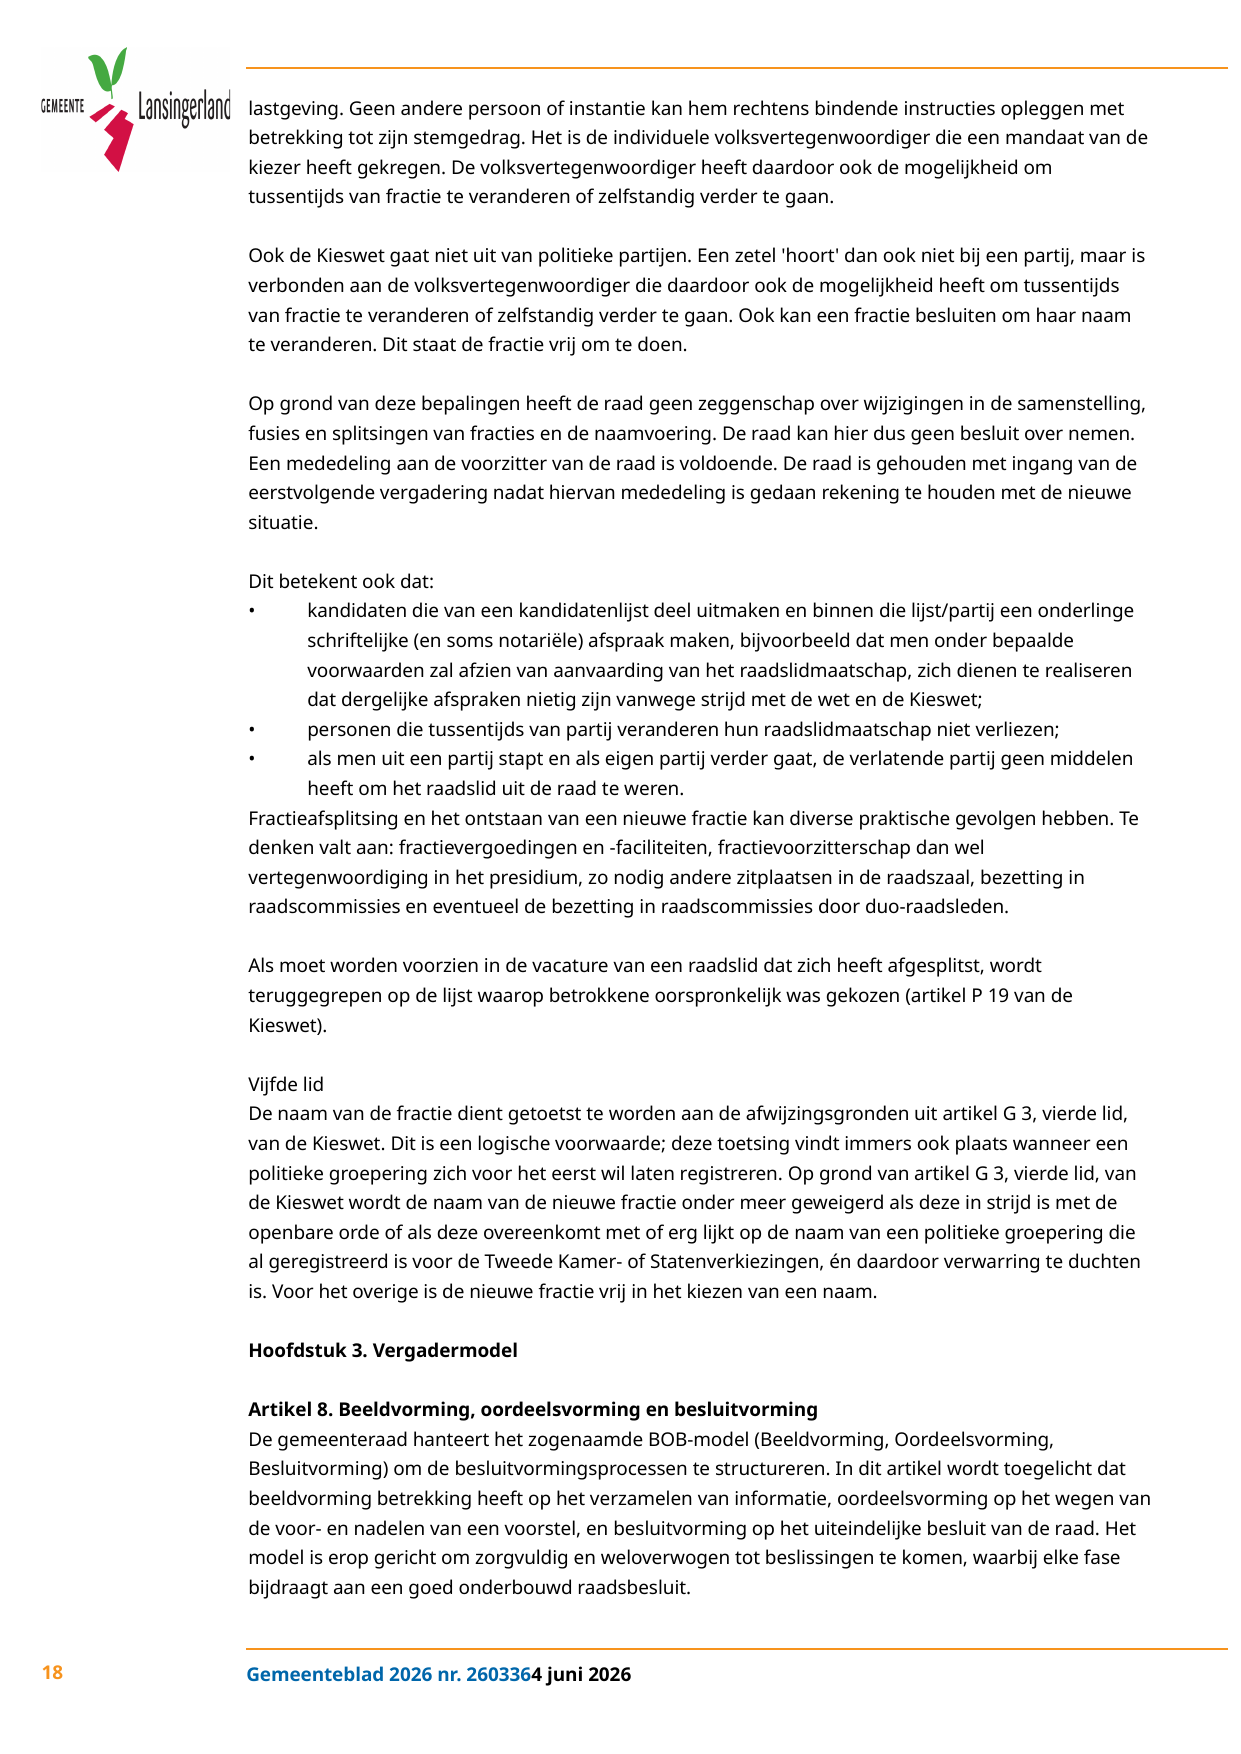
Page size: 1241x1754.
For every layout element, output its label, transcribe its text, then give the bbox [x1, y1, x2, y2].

picture [41, 47, 231, 172]
text De gemeenteraad hanteert het zogenaamde BOB-model (Beeldvorming, Oordeelsvorming, Besluitvorming) om de besluitvormingsprocessen te structureren. In dit artikel wordt toegelicht dat beeldvorming betrekking heeft op het verzamelen van informatie, oordeelsvorming op het wegen van de voor- en nadelen van een voorstel, en besluitvorming op het uiteindelijke besluit van de raad. Het model is erop gericht om zorgvuldig en weloverwogen tot beslissingen te komen, waarbij elke fase bijdraagt aan een goed onderbouwd raadsbesluit. [248, 1426, 1152, 1600]
text Vijfde lid [248, 1071, 1152, 1097]
text Dit betekent ook dat: [248, 568, 1152, 594]
text Hoofdstuk 3. Vergadermodel [248, 1337, 1152, 1363]
text Als moet worden voorzien in de vacature van een raadslid dat zich heeft afgesplitst, wordt teruggegrepen op de lijst waarop betrokkene oorspronkelijk was gekozen (artikel P 19 van de Kieswet). [248, 953, 1152, 1038]
text De naam van de fractie dient getoetst te worden aan de afwijzingsgronden uit artikel G 3, vierde lid, van de Kieswet. Dit is een logische voorwaarde; deze toetsing vindt immers ook plaats wanneer een politieke groepering zich voor het eerst wil laten registreren. Op grond van artikel G 3, vierde lid, van de Kieswet wordt de naam van de nieuwe fractie onder meer geweigerd als deze in strijd is met de openbare orde of als deze overeenkomt met of erg lijkt op de naam van een politieke groepering die al geregistreerd is voor de Tweede Kamer- of Statenverkiezingen, én daardoor verwarring te duchten is. Voor het overige is de nieuwe fractie vrij in het kiezen van een naam. [248, 1101, 1152, 1304]
list personen die tussentijds van partij veranderen hun raadslidmaatschap niet verliezen; [248, 716, 1152, 742]
list als men uit een partij stapt en als eigen partij verder gaat, de verlatende partij geen middelen heeft om het raadslid uit de raad te weren. [248, 746, 1152, 801]
text Fractieafsplitsing en het ontstaan van een nieuwe fractie kan diverse praktische gevolgen hebben. Te denken valt aan: fractievergoedingen en -faciliteiten, fractievoorzitterschap dan wel vertegenwoordiging in het presidium, zo nodig andere zitplaatsen in de raadszaal, bezetting in raadscommissies en eventueel de bezetting in raadscommissies door duo-raadsleden. [248, 805, 1152, 919]
text Op grond van deze bepalingen heeft de raad geen zeggenschap over wijzigingen in de samenstelling, fusies en splitsingen van fracties en de naamvoering. De raad kan hier dus geen besluit over nemen. Een mededeling aan de voorzitter van de raad is voldoende. De raad is gehouden met ingang van de eerstvolgende vergadering nadat hiervan mededeling is gedaan rekening te houden met de nieuwe situatie. [248, 391, 1152, 535]
text Artikel 8. Beeldvorming, oordeelsvorming en besluitvorming [248, 1396, 1152, 1422]
list kandidaten die van een kandidatenlijst deel uitmaken en binnen die lijst/partij een onderlinge schriftelijke (en soms notariële) afspraak maken, bijvoorbeeld dat men onder bepaalde voorwaarden zal afzien van aanvaarding van het raadslidmaatschap, zich dienen te realiseren dat dergelijke afspraken nietig zijn vanwege strijd met de wet en de Kieswet; [248, 598, 1152, 712]
text Ook de Kieswet gaat niet uit van politieke partijen. Een zetel 'hoort' dan ook niet bij een partij, maar is verbonden aan de volksvertegenwoordiger die daardoor ook de mogelijkheid heeft om tussentijds van fractie te veranderen of zelfstandig verder te gaan. Ook kan een fractie besluiten om haar naam te veranderen. Dit staat de fractie vrij om te doen. [248, 243, 1152, 357]
text lastgeving. Geen andere persoon of instantie kan hem rechtens bindende instructies opleggen met betrekking tot zijn stemgedrag. Het is de individuele volksvertegenwoordiger die een mandaat van de kiezer heeft gekregen. De volksvertegenwoordiger heeft daardoor ook de mogelijkheid om tussentijds van fractie te veranderen of zelfstandig verder te gaan. [248, 95, 1152, 209]
